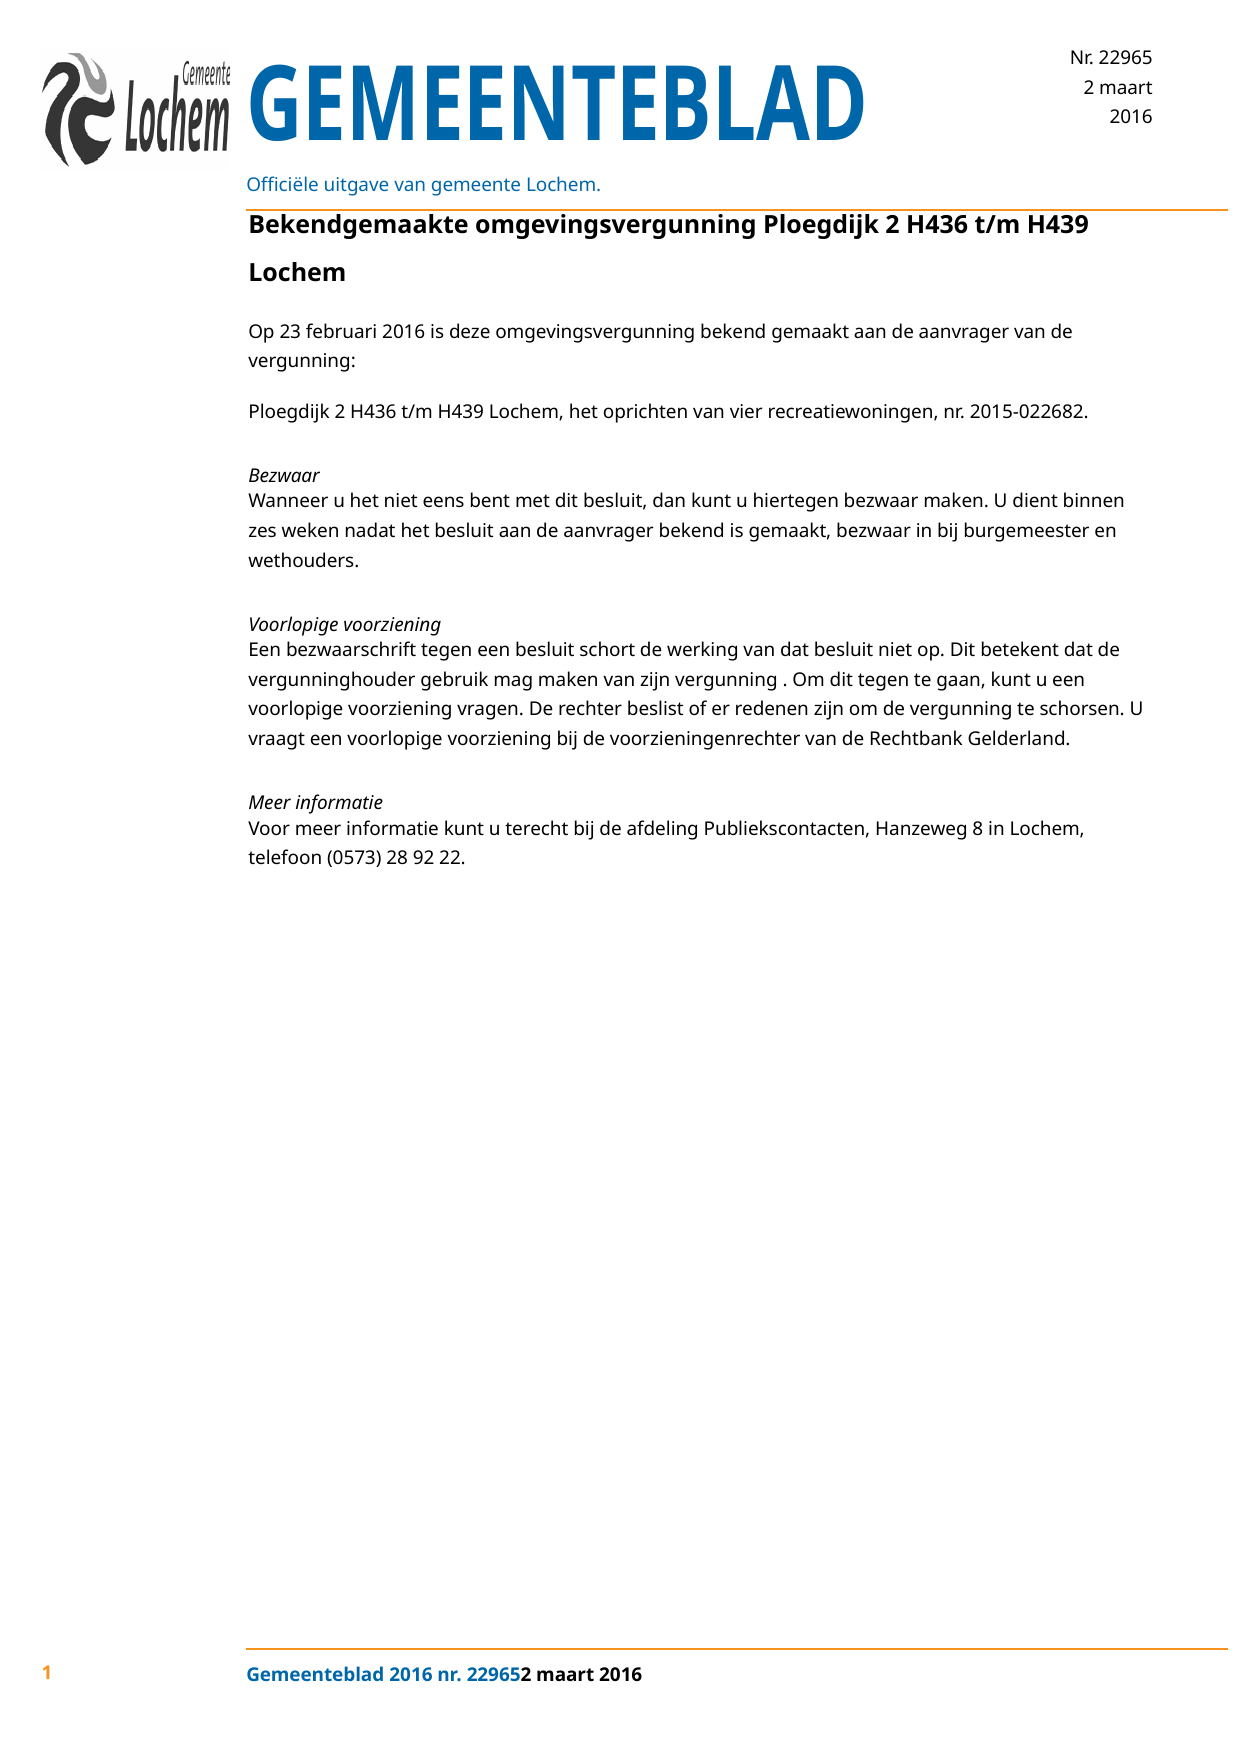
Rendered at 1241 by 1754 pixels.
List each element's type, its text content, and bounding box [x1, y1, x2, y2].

picture [41, 47, 231, 172]
text Voor meer informatie kunt u terecht bij de afdeling Publiekscontacten, Hanzeweg 8 in Lochem, telefoon (0573) 28 92 22. [248, 815, 1152, 870]
text Wanneer u het niet eens bent met dit besluit, dan kunt u hiertegen bezwaar maken. U dient binnen zes weken nadat het besluit aan de aanvrager bekend is gemaakt, bezwaar in bij burgemeester en wethouders. [248, 488, 1152, 572]
text Bezwaar [248, 462, 1152, 488]
text Bekendgemaakte omgevingsvergunning Ploegdijk 2 H436 t/m H439 Lochem [248, 211, 1152, 288]
text Voorlopige voorziening [248, 611, 1152, 636]
text Ploegdijk 2 H436 t/m H439 Lochem, het oprichten van vier recreatiewoningen, nr. 2015-022682. [248, 398, 1152, 424]
text Op 23 februari 2016 is deze omgevingsvergunning bekend gemaakt aan de aanvrager van de vergunning: [248, 318, 1152, 373]
text Meer informatie [248, 789, 1152, 815]
text Een bezwaarschrift tegen een besluit schort de werking van dat besluit niet op. Dit betekent dat de vergunninghouder gebruik mag maken van zijn vergunning . Om dit tegen te gaan, kunt u een voorlopige voorziening vragen. De rechter beslist of er redenen zijn om de vergunning te schorsen. U vraagt een voorlopige voorziening bij de voorzieningenrechter van de Rechtbank Gelderland. [248, 636, 1152, 751]
